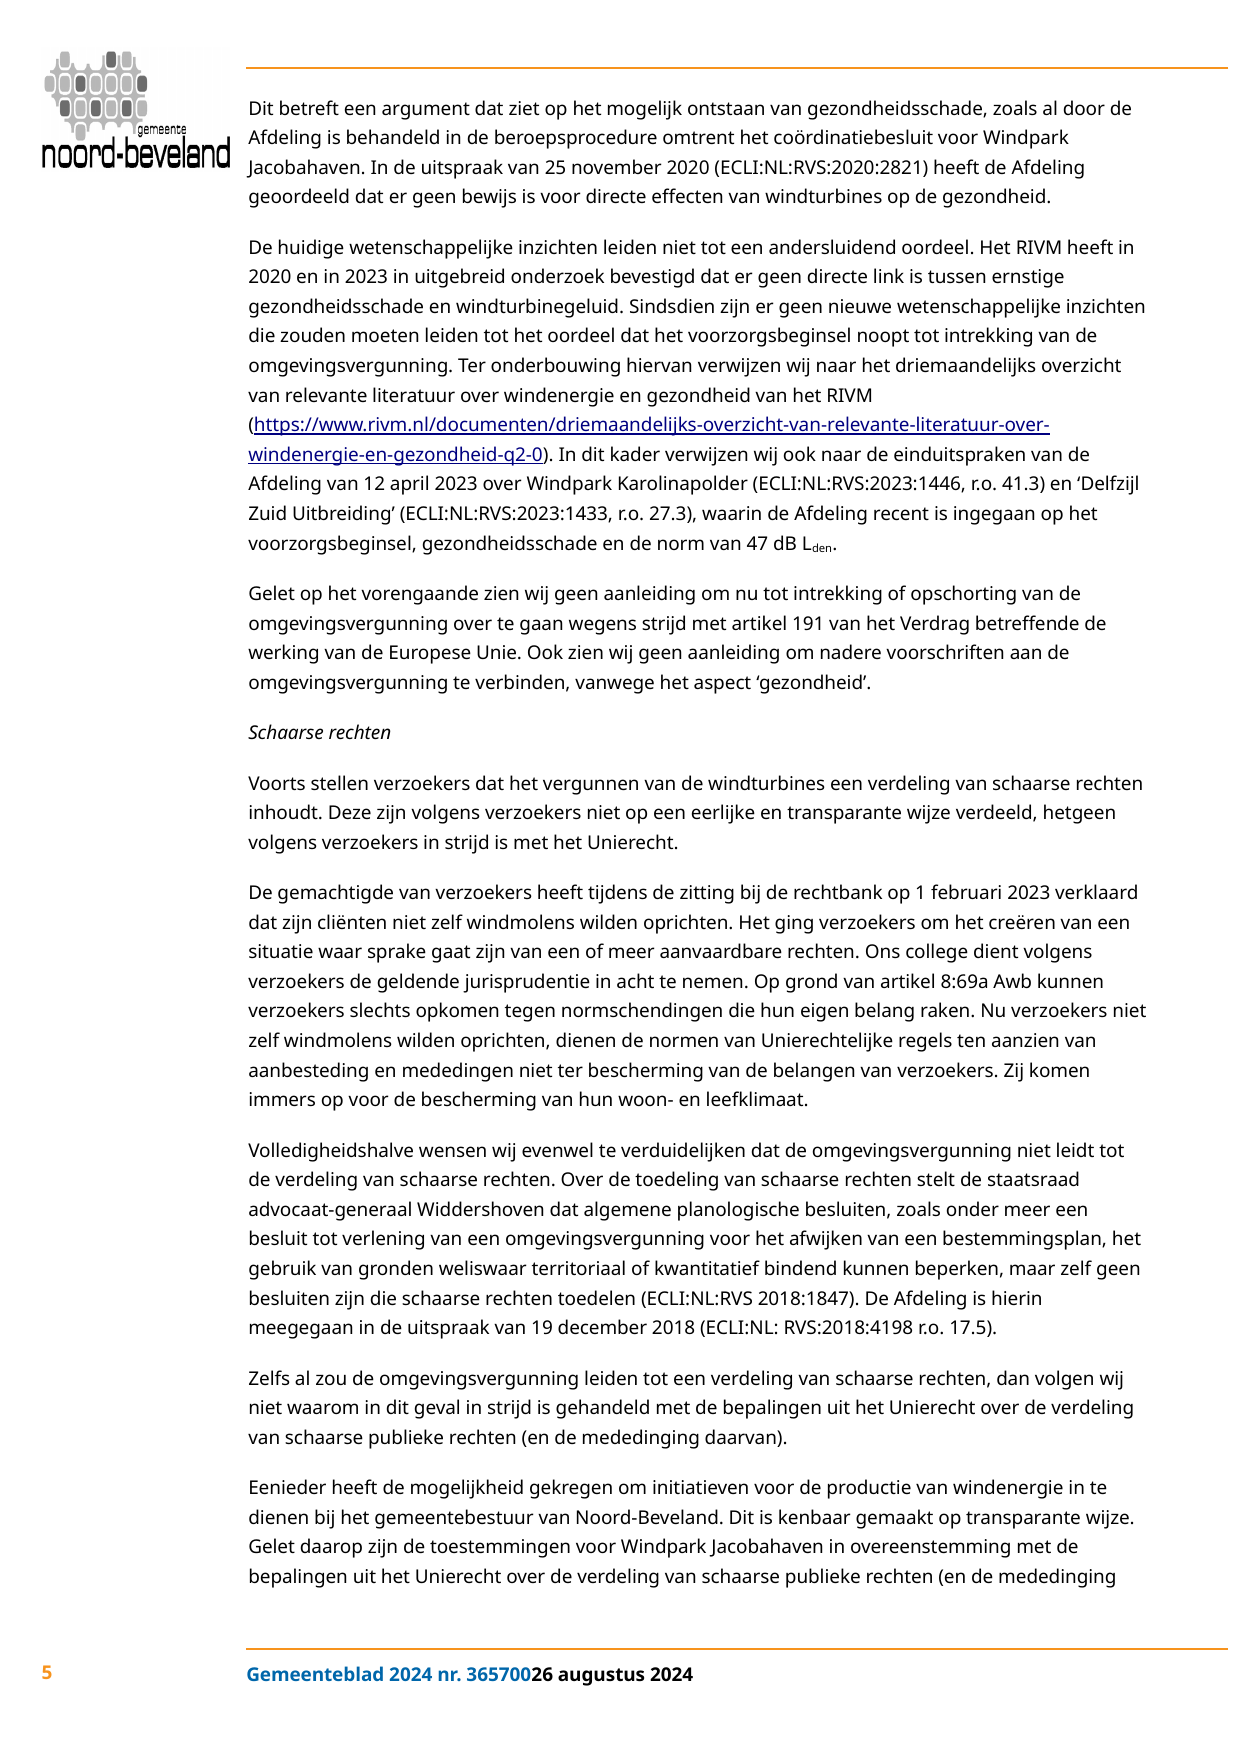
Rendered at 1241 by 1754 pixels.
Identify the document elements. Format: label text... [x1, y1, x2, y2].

text Eenieder heeft de mogelijkheid gekregen om initiatieven voor de productie van windenergie in te dienen bij het gemeentebestuur van Noord-Beveland. Dit is kenbaar gemaakt op transparante wijze. Gelet daarop zijn de toestemmingen voor Windpark Jacobahaven in overeenstemming met de bepalingen uit het Unierecht over de verdeling van schaarse publieke rechten (en de mededinging [248, 1474, 1152, 1589]
picture [41, 47, 231, 172]
text Gelet op het vorengaande zien wij geen aanleiding om nu tot intrekking of opschorting van de omgevingsvergunning over te gaan wegens strijd met artikel 191 van het Verdrag betreffende de werking van de Europese Unie. Ook zien wij geen aanleiding om nadere voorschriften aan de omgevingsvergunning te verbinden, vanwege het aspect ‘gezondheid’. [248, 580, 1152, 695]
text De huidige wetenschappelijke inzichten leiden niet tot een andersluidend oordeel. Het RIVM heeft in 2020 en in 2023 in uitgebreid onderzoek bevestigd dat er geen directe link is tussen ernstige gezondheidsschade en windturbinegeluid. Sindsdien zijn er geen nieuwe wetenschappelijke inzichten die zouden moeten leiden tot het oordeel dat het voorzorgsbeginsel noopt tot intrekking van de omgevingsvergunning. Ter onderbouwing hiervan verwijzen wij naar het driemaandelijks overzicht van relevante literatuur over windenergie en gezondheid van het RIVM (https://www.rivm.nl/documenten/driemaandelijks-overzicht-van-relevante-literatuur-over-windenergie-en-gezondheid-q2-0). In dit kader verwijzen wij ook naar de einduitspraken van de Afdeling van 12 april 2023 over Windpark Karolinapolder (ECLI:NL:RVS:2023:1446, r.o. 41.3) en ‘Delfzijl Zuid Uitbreiding’ (ECLI:NL:RVS:2023:1433, r.o. 27.3), waarin de Afdeling recent is ingegaan op het voorzorgsbeginsel, gezondheidsschade en de norm van 47 dB Lden. [248, 234, 1152, 556]
text Zelfs al zou de omgevingsvergunning leiden tot een verdeling van schaarse rechten, dan volgen wij niet waarom in dit geval in strijd is gehandeld met de bepalingen uit het Unierecht over de verdeling van schaarse publieke rechten (en de mededinging daarvan). [248, 1365, 1152, 1450]
text Voorts stellen verzoekers dat het vergunnen van de windturbines een verdeling van schaarse rechten inhoudt. Deze zijn volgens verzoekers niet op een eerlijke en transparante wijze verdeeld, hetgeen volgens verzoekers in strijd is met het Unierecht. [248, 770, 1152, 855]
text Schaarse rechten [248, 719, 1152, 745]
text Dit betreft een argument dat ziet op het mogelijk ontstaan van gezondheidsschade, zoals al door de Afdeling is behandeld in de beroepsprocedure omtrent het coördinatiebesluit voor Windpark Jacobahaven. In de uitspraak van 25 november 2020 (ECLI:NL:RVS:2020:2821) heeft de Afdeling geoordeeld dat er geen bewijs is voor directe effecten van windturbines op de gezondheid. [248, 95, 1152, 209]
text Volledigheidshalve wensen wij evenwel te verduidelijken dat de omgevingsvergunning niet leidt tot de verdeling van schaarse rechten. Over de toedeling van schaarse rechten stelt de staatsraad advocaat-generaal Widdershoven dat algemene planologische besluiten, zoals onder meer een besluit tot verlening van een omgevingsvergunning voor het afwijken van een bestemmingsplan, het gebruik van gronden weliswaar territoriaal of kwantitatief bindend kunnen beperken, maar zelf geen besluiten zijn die schaarse rechten toedelen (ECLI:NL:RVS 2018:1847). De Afdeling is hierin meegegaan in de uitspraak van 19 december 2018 (ECLI:NL: RVS:2018:4198 r.o. 17.5). [248, 1137, 1152, 1340]
text De gemachtigde van verzoekers heeft tijdens de zitting bij de rechtbank op 1 februari 2023 verklaard dat zijn cliënten niet zelf windmolens wilden oprichten. Het ging verzoekers om het creëren van een situatie waar sprake gaat zijn van een of meer aanvaardbare rechten. Ons college dient volgens verzoekers de geldende jurisprudentie in acht te nemen. Op grond van artikel 8:69a Awb kunnen verzoekers slechts opkomen tegen normschendingen die hun eigen belang raken. Nu verzoekers niet zelf windmolens wilden oprichten, dienen de normen van Unierechtelijke regels ten aanzien van aanbesteding en mededingen niet ter bescherming van de belangen van verzoekers. Zij komen immers op voor de bescherming van hun woon- en leefklimaat. [248, 879, 1152, 1112]
